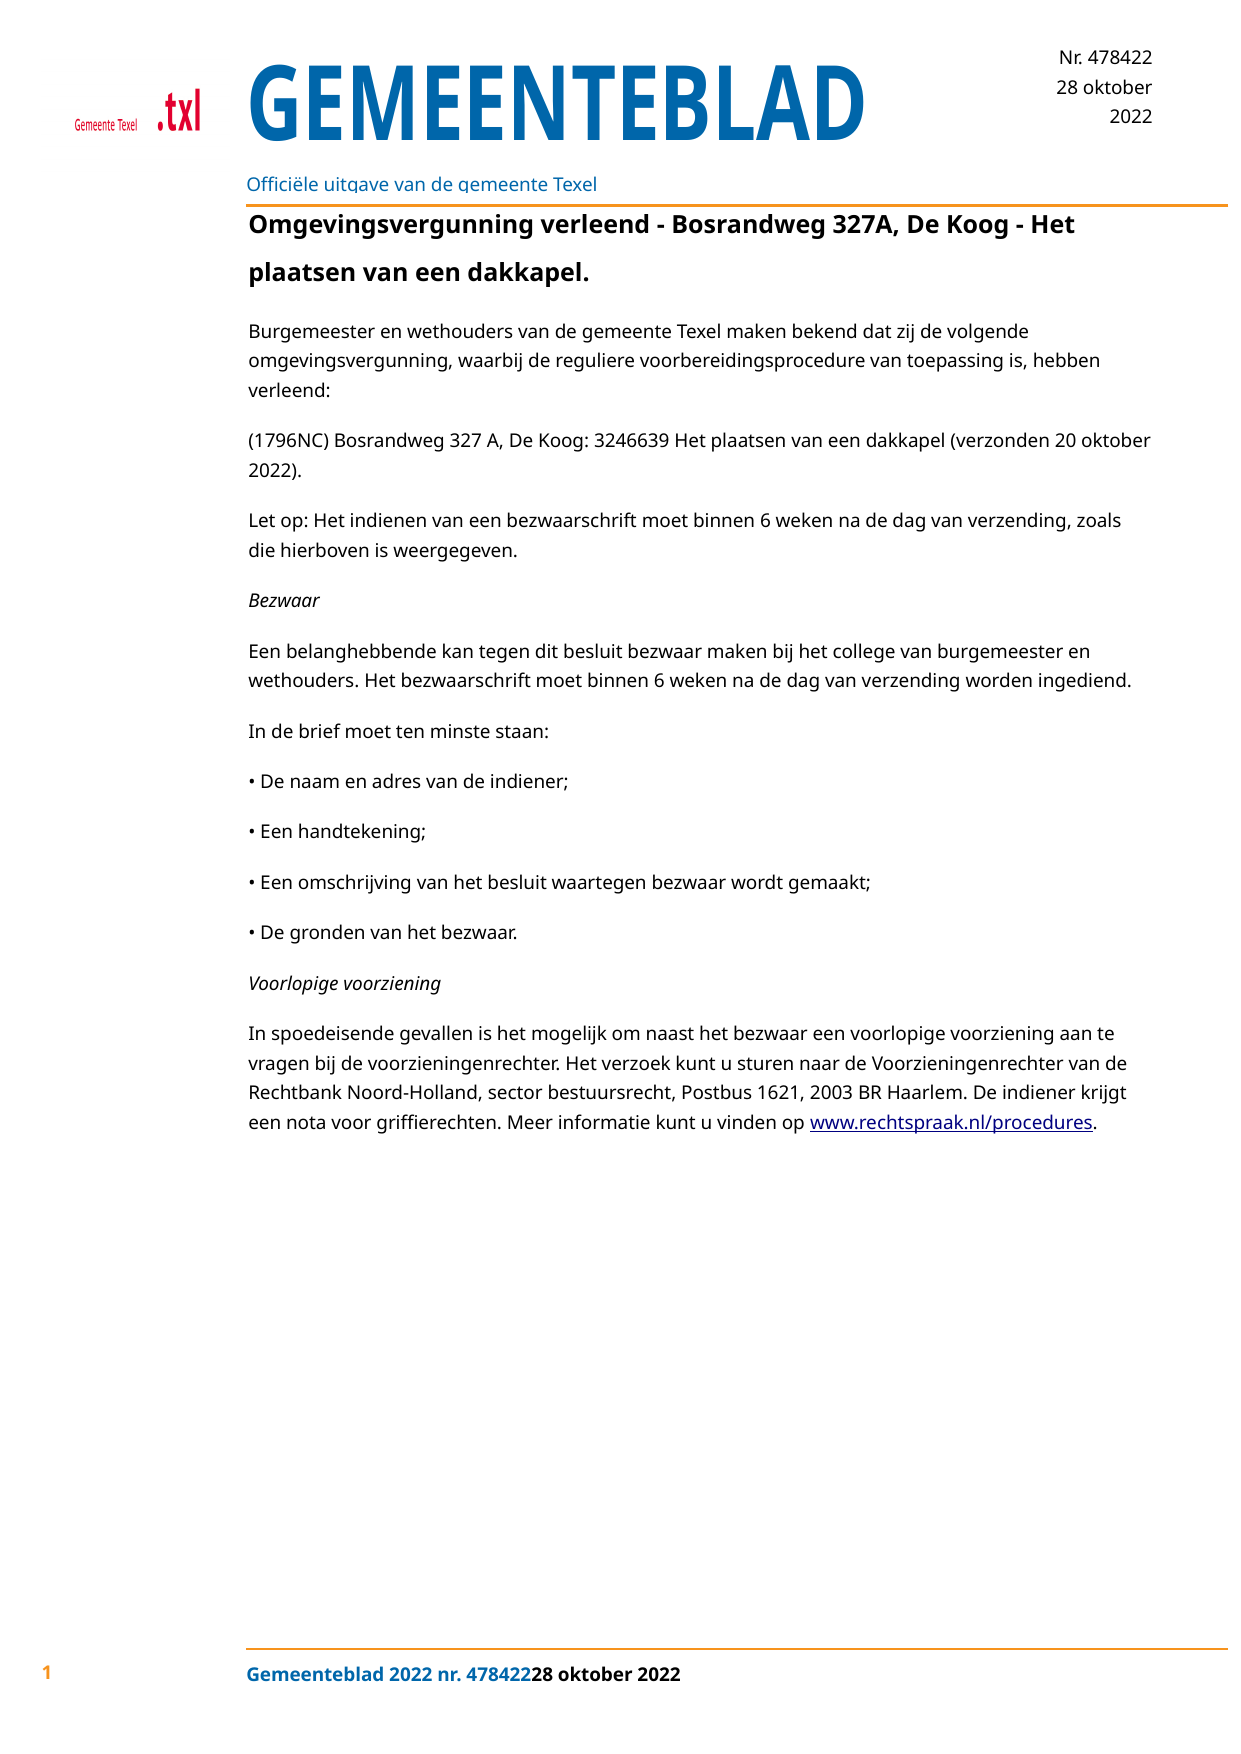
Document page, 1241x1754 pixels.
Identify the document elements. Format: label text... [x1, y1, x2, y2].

text Een belanghebbende kan tegen dit besluit bezwaar maken bij het college van burgemeester en wethouders. Het bezwaarschrift moet binnen 6 weken na de dag van verzending worden ingediend. [248, 638, 1152, 693]
text (1796NC) Bosrandweg 327 A, De Koog: 3246639 Het plaatsen van een dakkapel (verzonden 20 oktober 2022). [248, 427, 1152, 483]
text • Een omschrijving van het besluit waartegen bezwaar wordt gemaakt; [248, 869, 1152, 895]
text Voorlopige voorziening [248, 970, 1152, 996]
text • De gronden van het bezwaar. [248, 919, 1152, 945]
text In de brief moet ten minste staan: [248, 718, 1152, 744]
picture [41, 47, 231, 172]
text In spoedeisende gevallen is het mogelijk om naast het bezwaar een voorlopige voorziening aan te vragen bij de voorzieningenrechter. Het verzoek kunt u sturen naar de Voorzieningenrechter van de Rechtbank Noord-Holland, sector bestuursrecht, Postbus 1621, 2003 BR Haarlem. De indiener krijgt een nota voor griffierechten. Meer informatie kunt u vinden op www.rechtspraak.nl/procedures. [248, 1020, 1152, 1135]
text Omgevingsvergunning verleend - Bosrandweg 327A, De Koog - Het plaatsen van een dakkapel. [248, 207, 1152, 288]
text Bezwaar [248, 587, 1152, 613]
text Let op: Het indienen van een bezwaarschrift moet binnen 6 weken na de dag van verzending, zoals die hierboven is weergegeven. [248, 507, 1152, 563]
text • De naam en adres van de indiener; [248, 768, 1152, 794]
text Burgemeester en wethouders van de gemeente Texel maken bekend dat zij de volgende omgevingsvergunning, waarbij de reguliere voorbereidingsprocedure van toepassing is, hebben verleend: [248, 318, 1152, 403]
text • Een handtekening; [248, 819, 1152, 844]
